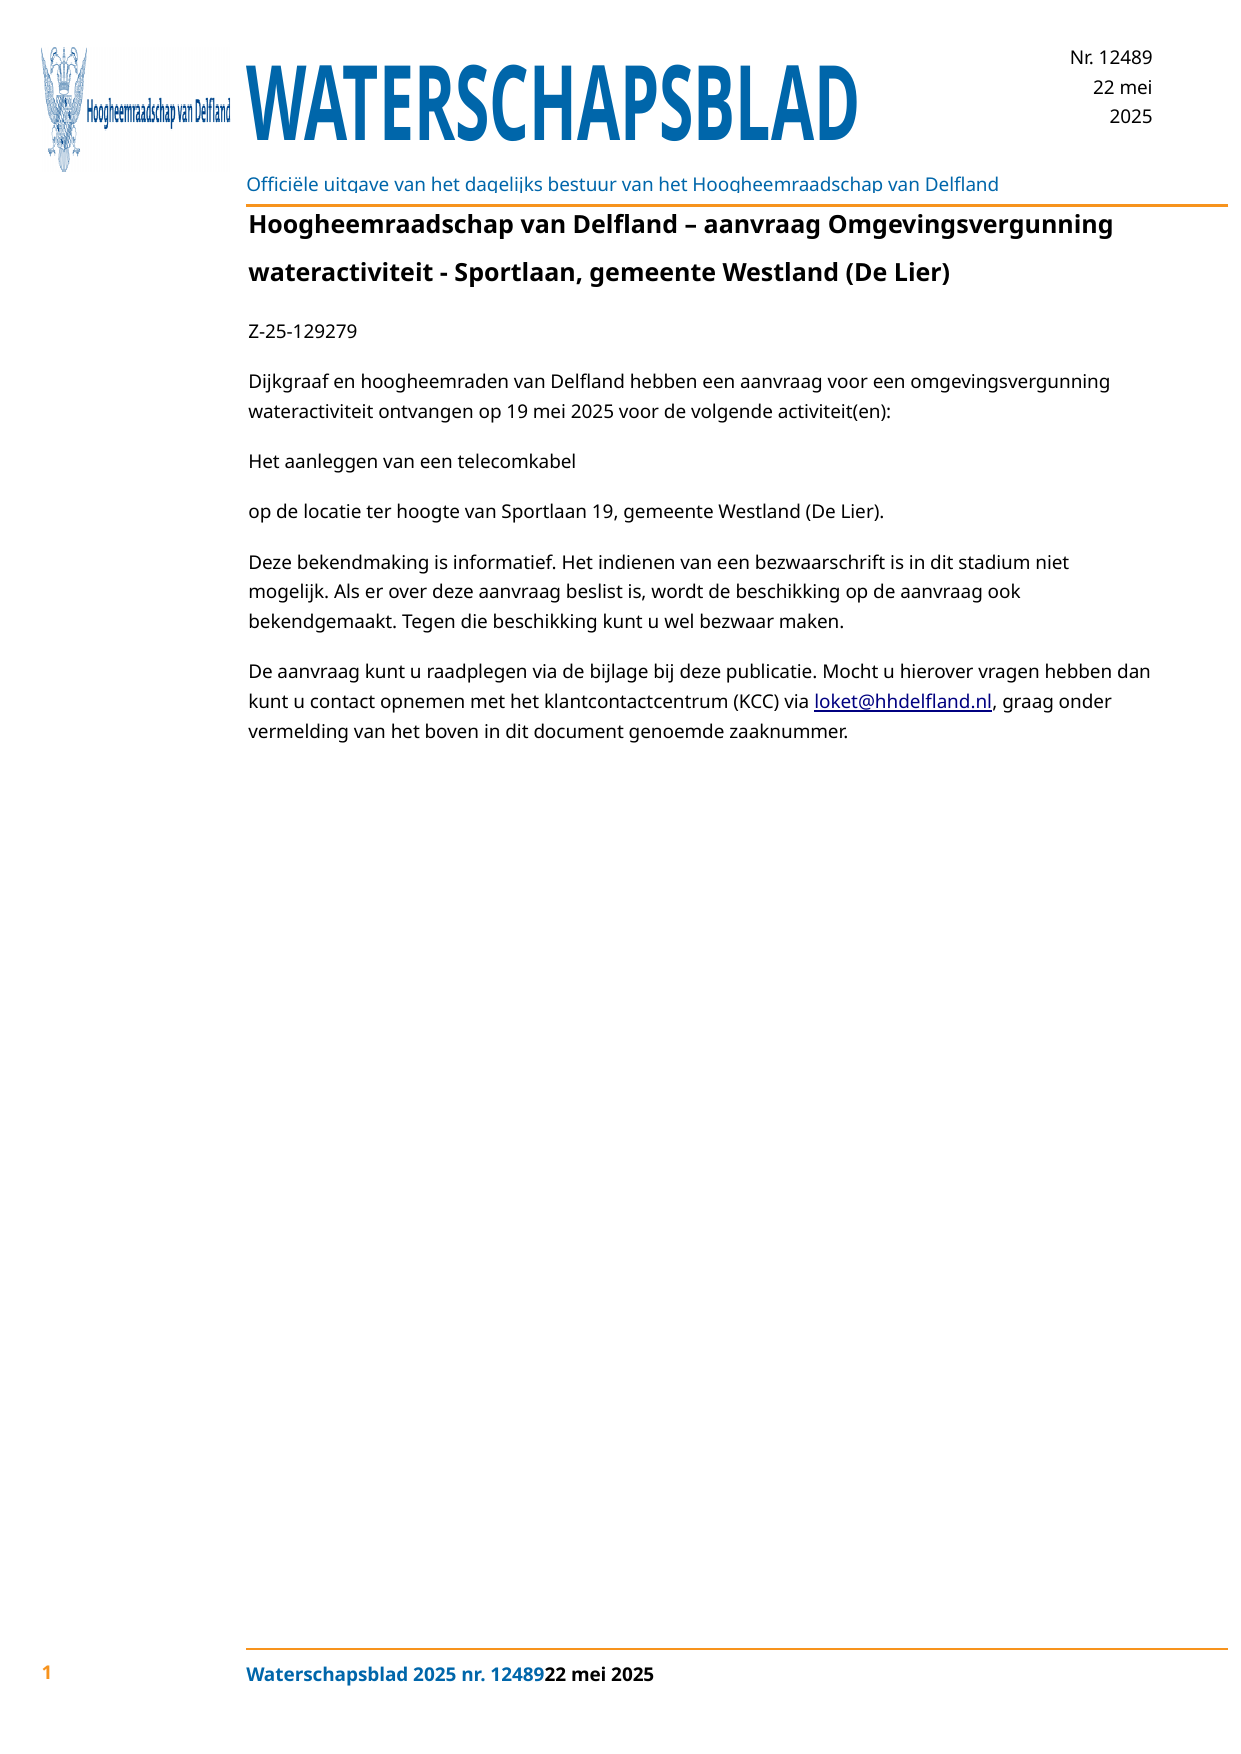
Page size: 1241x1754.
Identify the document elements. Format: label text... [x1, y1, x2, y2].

text op de locatie ter hoogte van Sportlaan 19, gemeente Westland (De Lier). [248, 499, 1152, 524]
text De aanvraag kunt u raadplegen via de bijlage bij deze publicatie. Mocht u hierover vragen hebben dan kunt u contact opnemen met het klantcontactcentrum (KCC) via loket@hhdelfland.nl, graag onder vermelding van het boven in dit document genoemde zaaknummer. [248, 659, 1152, 744]
text Hoogheemraadschap van Delfland – aanvraag Omgevingsvergunning wateractiviteit - Sportlaan, gemeente Westland (De Lier) [248, 207, 1152, 288]
text Het aanleggen van een telecomkabel [248, 448, 1152, 474]
text Deze bekendmaking is informatief. Het indienen van een bezwaarschrift is in dit stadium niet mogelijk. Als er over deze aanvraag beslist is, wordt de beschikking op de aanvraag ook bekendgemaakt. Tegen die beschikking kunt u wel bezwaar maken. [248, 549, 1152, 634]
text Dijkgraaf en hoogheemraden van Delfland hebben een aanvraag voor een omgevingsvergunning wateractiviteit ontvangen op 19 mei 2025 voor de volgende activiteit(en): [248, 368, 1152, 424]
text Z-25-129279 [248, 318, 1152, 344]
picture [41, 47, 231, 172]
